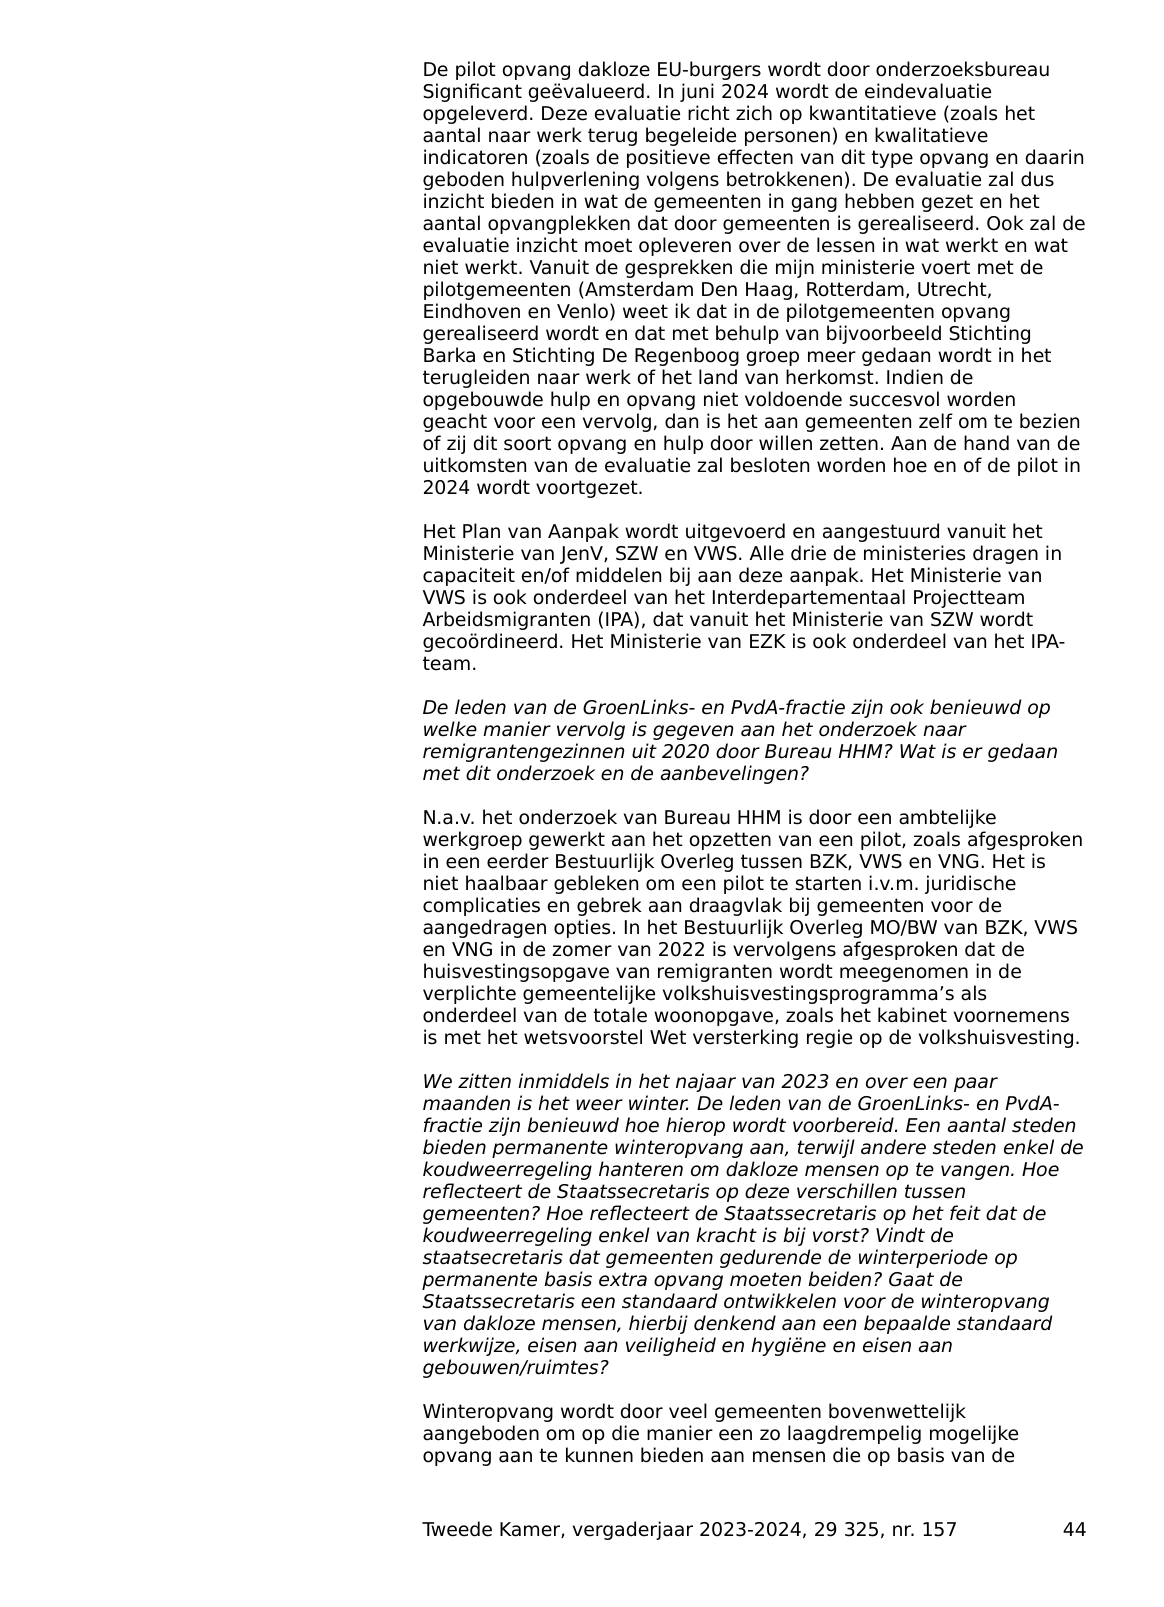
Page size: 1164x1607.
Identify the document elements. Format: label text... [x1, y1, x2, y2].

text De pilot opvang dakloze EU-burgers wordt door onderzoeksbureau Significant geëvalueerd. In juni 2024 wordt de eindevaluatie opgeleverd. Deze evaluatie richt zich op kwantitatieve (zoals het aantal naar werk terug begeleide personen) en kwalitatieve indicatoren (zoals de positieve effecten van dit type opvang en daarin geboden hulpverlening volgens betrokkenen). De evaluatie zal dus inzicht bieden in wat de gemeenten in gang hebben gezet en het aantal opvangplekken dat door gemeenten is gerealiseerd. Ook zal de evaluatie inzicht moet opleveren over de lessen in wat werkt en wat niet werkt. Vanuit de gesprekken die mijn ministerie voert met de pilotgemeenten (Amsterdam Den Haag, Rotterdam, Utrecht, Eindhoven en Venlo) weet ik dat in de pilotgemeenten opvang gerealiseerd wordt en dat met behulp van bijvoorbeeld Stichting Barka en Stichting De Regenboog groep meer gedaan wordt in het terugleiden naar werk of het land van herkomst. Indien de opgebouwde hulp en opvang niet voldoende succesvol worden geacht voor een vervolg, dan is het aan gemeenten zelf om te bezien of zij dit soort opvang en hulp door willen zetten. Aan de hand van de uitkomsten van de evaluatie zal besloten worden hoe en of de pilot in 2024 wordt voortgezet. [422, 59, 1087, 499]
text We zitten inmiddels in het najaar van 2023 en over een paar maanden is het weer winter. De leden van de GroenLinks- en PvdA- fractie zijn benieuwd hoe hierop wordt voorbereid. Een aantal steden bieden permanente winteropvang aan, terwijl andere steden enkel de koudweerregeling hanteren om dakloze mensen op te vangen. Hoe reflecteert de Staatssecretaris op deze verschillen tussen gemeenten? Hoe reflecteert de Staatssecretaris op het feit dat de koudweerregeling enkel van kracht is bij vorst? Vindt de staatsecretaris dat gemeenten gedurende de winterperiode op permanente basis extra opvang moeten beiden? Gaat de Staatssecretaris een standaard ontwikkelen voor de winteropvang van dakloze mensen, hierbij denkend aan een bepaalde standaard werkwijze, eisen aan veiligheid en hygiëne en eisen aan gebouwen/ruimtes? [422, 1071, 1087, 1379]
text De leden van de GroenLinks- en PvdA-fractie zijn ook benieuwd op welke manier vervolg is gegeven aan het onderzoek naar remigrantengezinnen uit 2020 door Bureau HHM? Wat is er gedaan met dit onderzoek en de aanbevelingen? [422, 697, 1087, 785]
text N.a.v. het onderzoek van Bureau HHM is door een ambtelijke werkgroep gewerkt aan het opzetten van een pilot, zoals afgesproken in een eerder Bestuurlijk Overleg tussen BZK, VWS en VNG. Het is niet haalbaar gebleken om een pilot te starten i.v.m. juridische complicaties en gebrek aan draagvlak bij gemeenten voor de aangedragen opties. In het Bestuurlijk Overleg MO/BW van BZK, VWS en VNG in de zomer van 2022 is vervolgens afgesproken dat de huisvestingsopgave van remigranten wordt meegenomen in de verplichte gemeentelijke volkshuisvestingsprogramma’s als onderdeel van de totale woonopgave, zoals het kabinet voornemens is met het wetsvoorstel Wet versterking regie op de volkshuisvesting. [422, 807, 1087, 1049]
text Het Plan van Aanpak wordt uitgevoerd en aangestuurd vanuit het Ministerie van JenV, SZW en VWS. Alle drie de ministeries dragen in capaciteit en/of middelen bij aan deze aanpak. Het Ministerie van VWS is ook onderdeel van het Interdepartementaal Projectteam Arbeidsmigranten (IPA), dat vanuit het Ministerie van SZW wordt gecoördineerd. Het Ministerie van EZK is ook onderdeel van het IPA-team. [422, 521, 1087, 675]
text Winteropvang wordt door veel gemeenten bovenwettelijk aangeboden om op die manier een zo laagdrempelig mogelijke opvang aan te kunnen bieden aan mensen die op basis van de [422, 1401, 1087, 1467]
